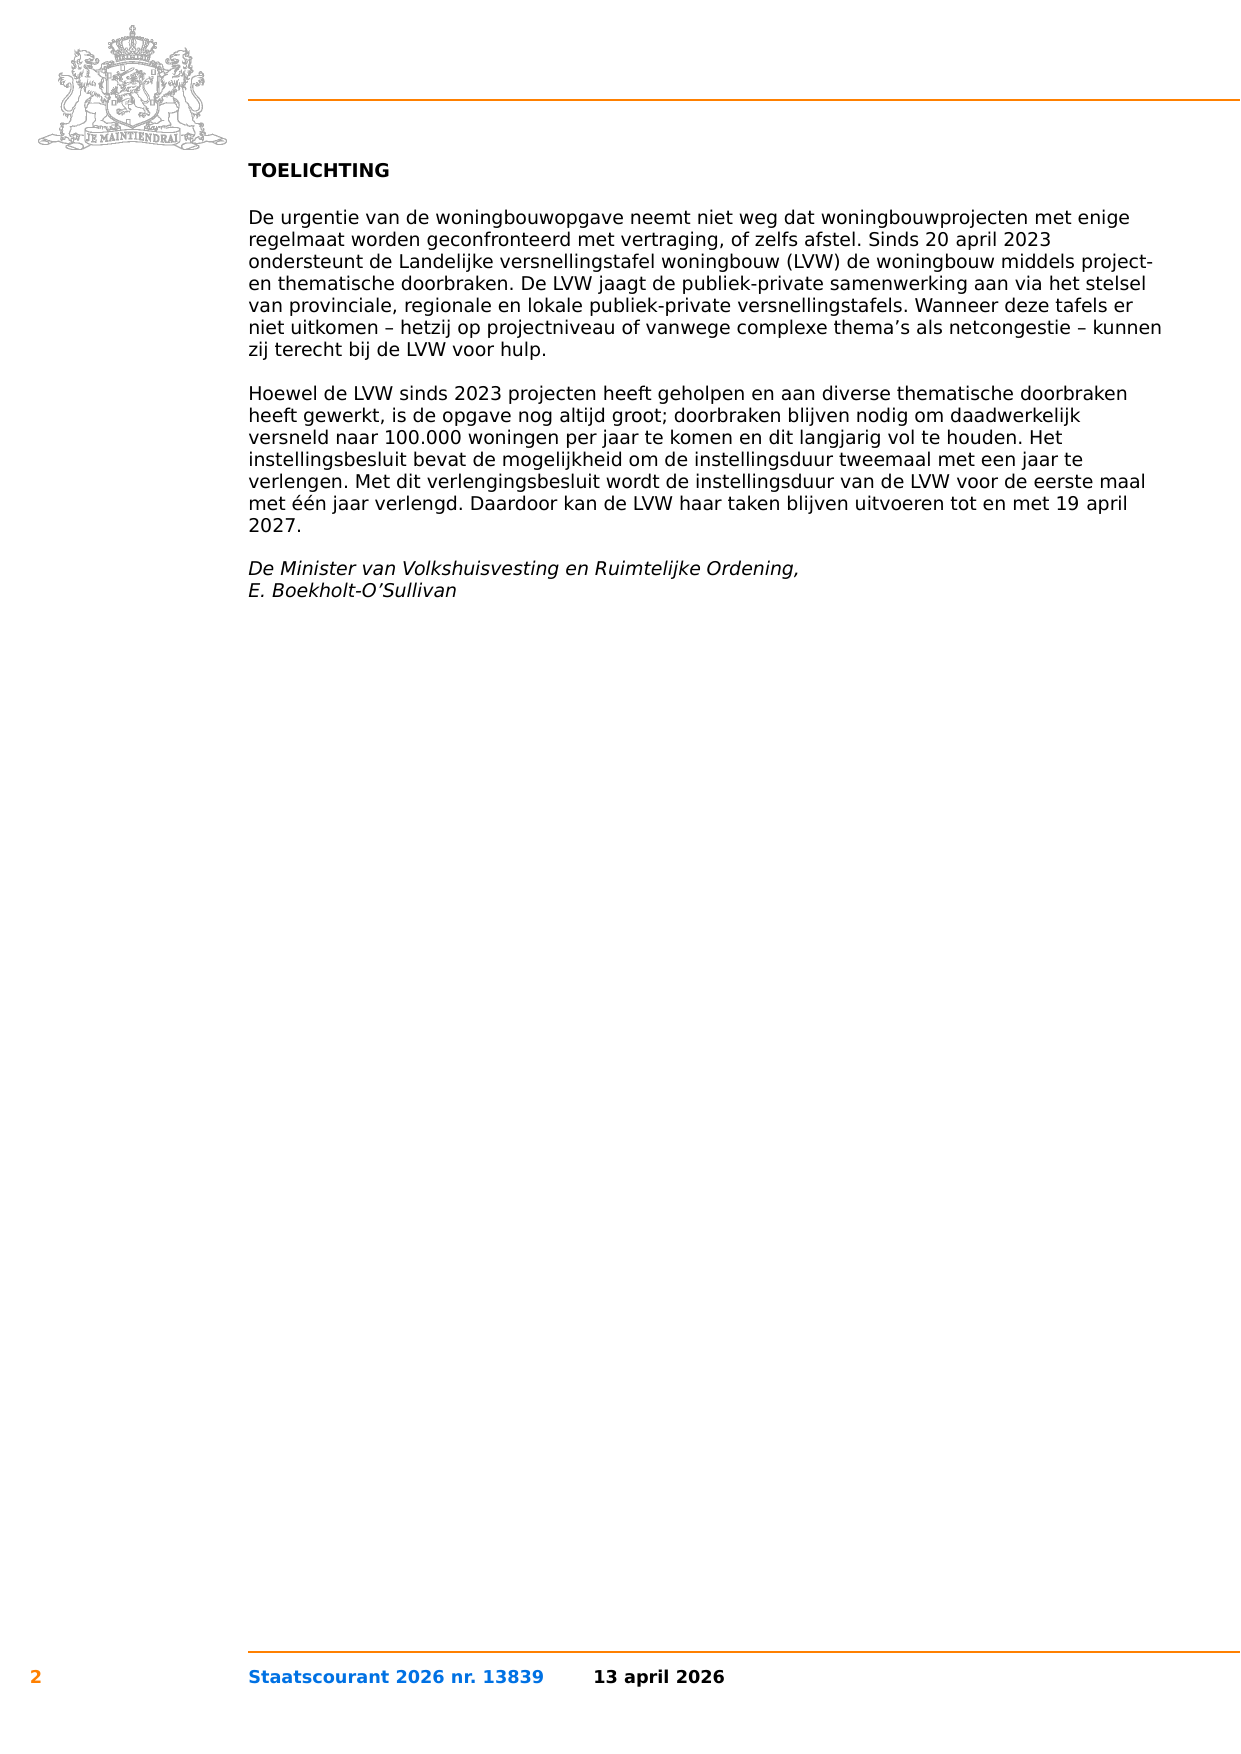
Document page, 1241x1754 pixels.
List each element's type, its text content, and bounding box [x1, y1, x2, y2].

picture [38, 25, 227, 150]
text De Minister van Volkshuisvesting en Ruimtelijke Ordening, E. Boekholt-O’Sullivan [248, 558, 1163, 602]
text De urgentie van de woningbouwopgave neemt niet weg dat woningbouwprojecten met enige regelmaat worden geconfronteerd met vertraging, of zelfs afstel. Sinds 20 april 2023 ondersteunt de Landelijke versnellingstafel woningbouw (LVW) de woningbouw middels project- en thematische doorbraken. De LVW jaagt de publiek-private samenwerking aan via het stelsel van provinciale, regionale en lokale publiek-private versnellingstafels. Wanneer deze tafels er niet uitkomen – hetzij op projectniveau of vanwege complexe thema’s als netcongestie – kunnen zij terecht bij de LVW voor hulp. [248, 207, 1163, 361]
text Hoewel de LVW sinds 2023 projecten heeft geholpen en aan diverse thematische doorbraken heeft gewerkt, is de opgave nog altijd groot; doorbraken blijven nodig om daadwerkelijk versneld naar 100.000 woningen per jaar te komen en dit langjarig vol te houden. Het instellingsbesluit bevat de mogelijkheid om de instellingsduur tweemaal met een jaar te verlengen. Met dit verlengingsbesluit wordt de instellingsduur van de LVW voor de eerste maal met één jaar verlengd. Daardoor kan de LVW haar taken blijven uitvoeren tot en met 19 april 2027. [248, 383, 1163, 536]
subtitle TOELICHTING [248, 160, 1163, 182]
